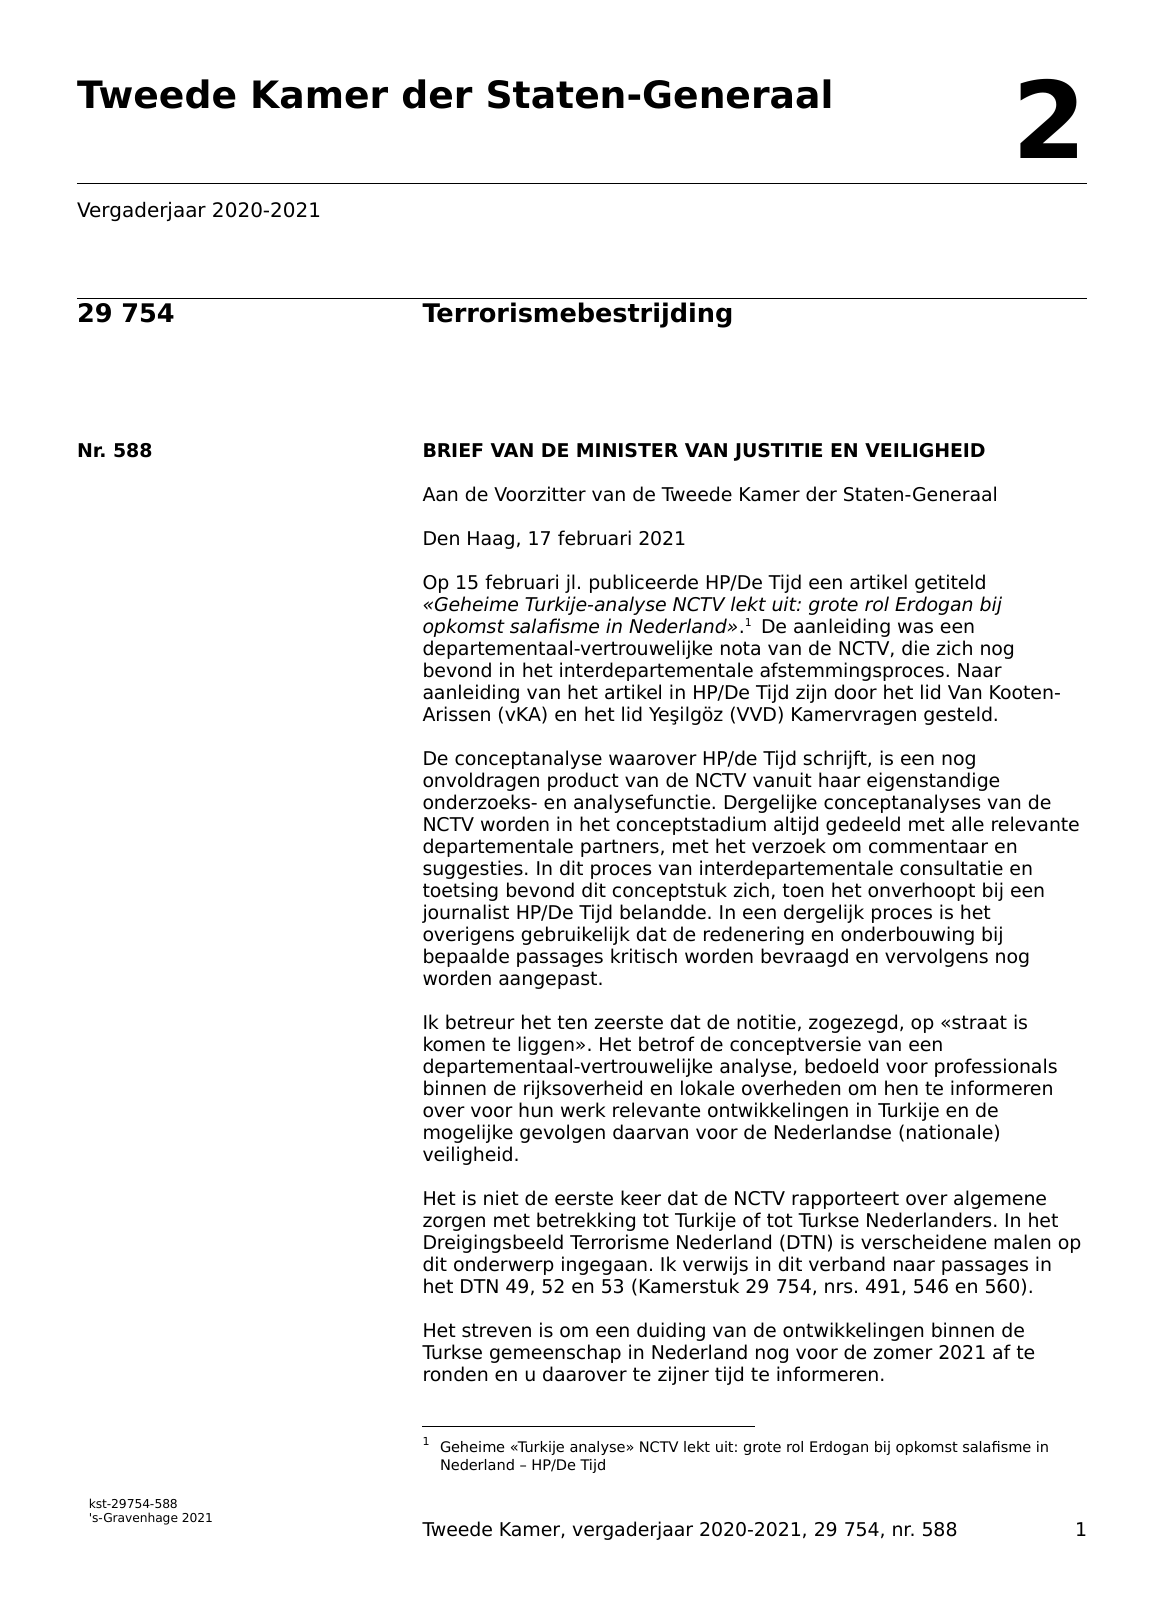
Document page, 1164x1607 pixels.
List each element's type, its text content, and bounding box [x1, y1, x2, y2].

text kst-29754-588 [88, 1497, 323, 1511]
text Geheime «Turkije analyse» NCTV lekt uit: grote rol Erdogan bij opkomst salafisme in Nederland – HP/De Tijd [422, 1435, 1087, 1474]
text Ik betreur het ten zeerste dat de notitie, zogezegd, op «straat is komen te liggen». Het betrof de conceptversie van een departementaal-vertrouwelijke analyse, bedoeld voor professionals binnen de rijksoverheid en lokale overheden om hen te informeren over voor hun werk relevante ontwikkelingen in Turkije en de mogelijke gevolgen daarvan voor de Nederlandse (nationale) veiligheid. [422, 1012, 1087, 1166]
text Het is niet de eerste keer dat de NCTV rapporteert over algemene zorgen met betrekking tot Turkije of tot Turkse Nederlanders. In het Dreigingsbeeld Terrorisme Nederland (DTN) is verscheidene malen op dit onderwerp ingegaan. Ik verwijs in dit verband naar passages in het DTN 49, 52 en 53 (Kamerstuk 29 754, nrs. 491, 546 en 560). [422, 1188, 1087, 1298]
text Het streven is om een duiding van de ontwikkelingen binnen de Turkse gemeenschap in Nederland nog voor de zomer 2021 af te ronden en u daarover te zijner tijd te informeren. [422, 1320, 1087, 1386]
table_header 2 [886, 59, 1087, 183]
text 's-Gravenhage 2021 [88, 1511, 323, 1525]
text Aan de Voorzitter van de Tweede Kamer der Staten-Generaal [422, 484, 1087, 506]
table_header Tweede Kamer der Staten-Generaal [77, 59, 886, 183]
table_cell Vergaderjaar 2020-2021 [77, 184, 1087, 298]
text Den Haag, 17 februari 2021 [422, 528, 1087, 550]
subtitle Nr. 588 BRIEF VAN DE MINISTER VAN JUSTITIE EN VEILIGHEID [77, 440, 1087, 462]
subtitle 29 754 Terrorismebestrijding [77, 299, 1087, 329]
text De conceptanalyse waarover HP/de Tijd schrijft, is een nog onvoldragen product van de NCTV vanuit haar eigenstandige onderzoeks- en analysefunctie. Dergelijke conceptanalyses van de NCTV worden in het conceptstadium altijd gedeeld met alle relevante departementale partners, met het verzoek om commentaar en suggesties. In dit proces van interdepartementale consultatie en toetsing bevond dit conceptstuk zich, toen het onverhoopt bij een journalist HP/De Tijd belandde. In een dergelijk proces is het overigens gebruikelijk dat de redenering en onderbouwing bij bepaalde passages kritisch worden bevraagd en vervolgens nog worden aangepast. [422, 748, 1087, 990]
text Op 15 februari jl. publiceerde HP/De Tijd een artikel getiteld «Geheime Turkije-analyse NCTV lekt uit: grote rol Erdogan bij opkomst salafisme in Nederland». De aanleiding was een departementaal-vertrouwelijke nota van de NCTV, die zich nog bevond in het interdepartementale afstemmingsproces. Naar aanleiding van het artikel in HP/De Tijd zijn door het lid Van Kooten-Arissen (vKA) en het lid Yeşilgöz (VVD) Kamervragen gesteld. [422, 572, 1087, 726]
